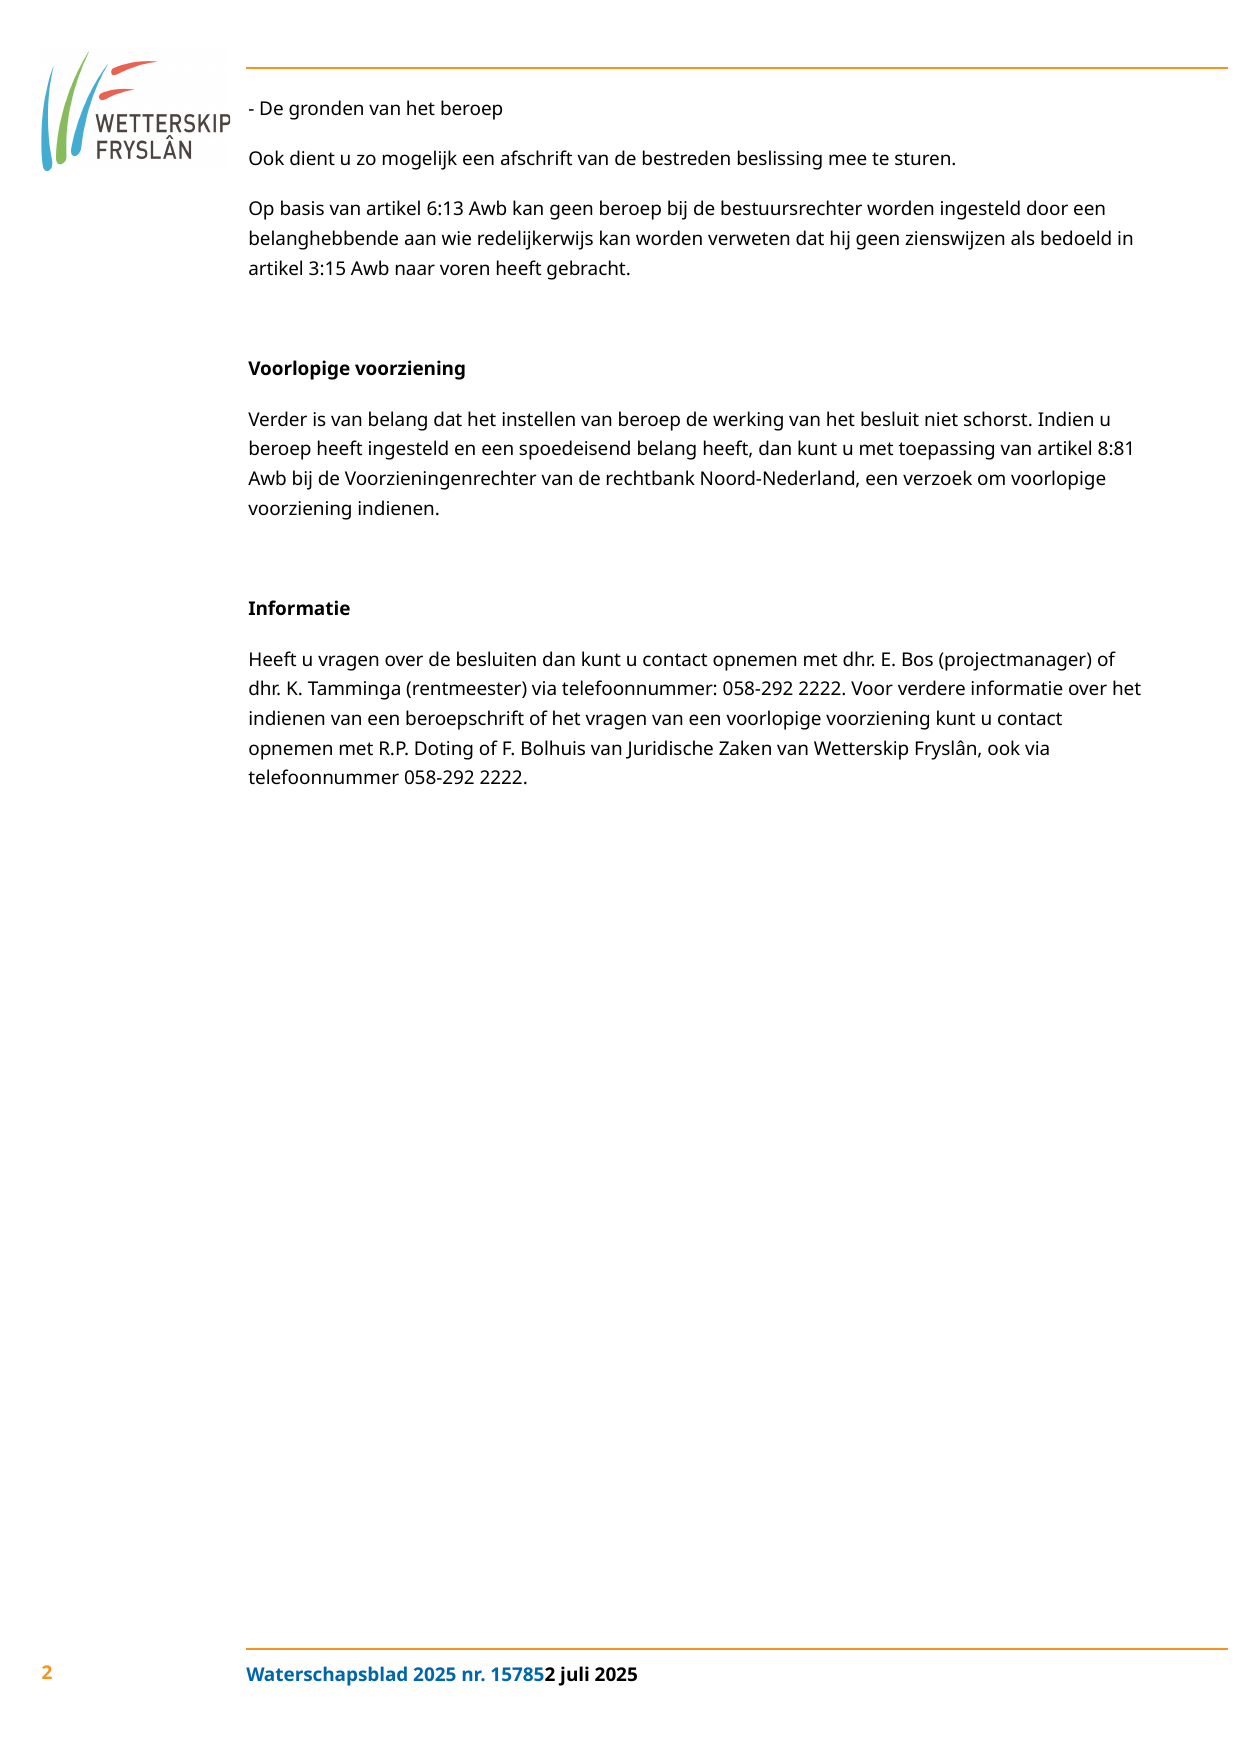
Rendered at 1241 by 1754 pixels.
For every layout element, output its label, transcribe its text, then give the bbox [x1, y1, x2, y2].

text Informatie [248, 596, 1152, 621]
text - De gronden van het beroep [248, 95, 1152, 121]
text Ook dient u zo mogelijk een afschrift van de bestreden beslissing mee te sturen. [248, 145, 1152, 171]
text Verder is van belang dat het instellen van beroep de werking van het besluit niet schorst. Indien u beroep heeft ingesteld en een spoedeisend belang heeft, dan kunt u met toepassing van artikel 8:81 Awb bij de Voorzieningenrechter van de rechtbank Noord-Nederland, een verzoek om voorlopige voorziening indienen. [248, 406, 1152, 521]
text Op basis van artikel 6:13 Awb kan geen beroep bij de bestuursrechter worden ingesteld door een belanghebbende aan wie redelijkerwijs kan worden verweten dat hij geen zienswijzen als bedoeld in artikel 3:15 Awb naar voren heeft gebracht. [248, 196, 1152, 281]
picture [41, 47, 231, 172]
text Voorlopige voorziening [248, 356, 1152, 381]
text Heeft u vragen over de besluiten dan kunt u contact opnemen met dhr. E. Bos (projectmanager) of dhr. K. Tamminga (rentmeester) via telefoonnummer: 058-292 2222. Voor verdere informatie over het indienen van een beroepschrift of het vragen van een voorlopige voorziening kunt u contact opnemen met R.P. Doting of F. Bolhuis van Juridische Zaken van Wetterskip Fryslân, ook via telefoonnummer 058-292 2222. [248, 646, 1152, 790]
